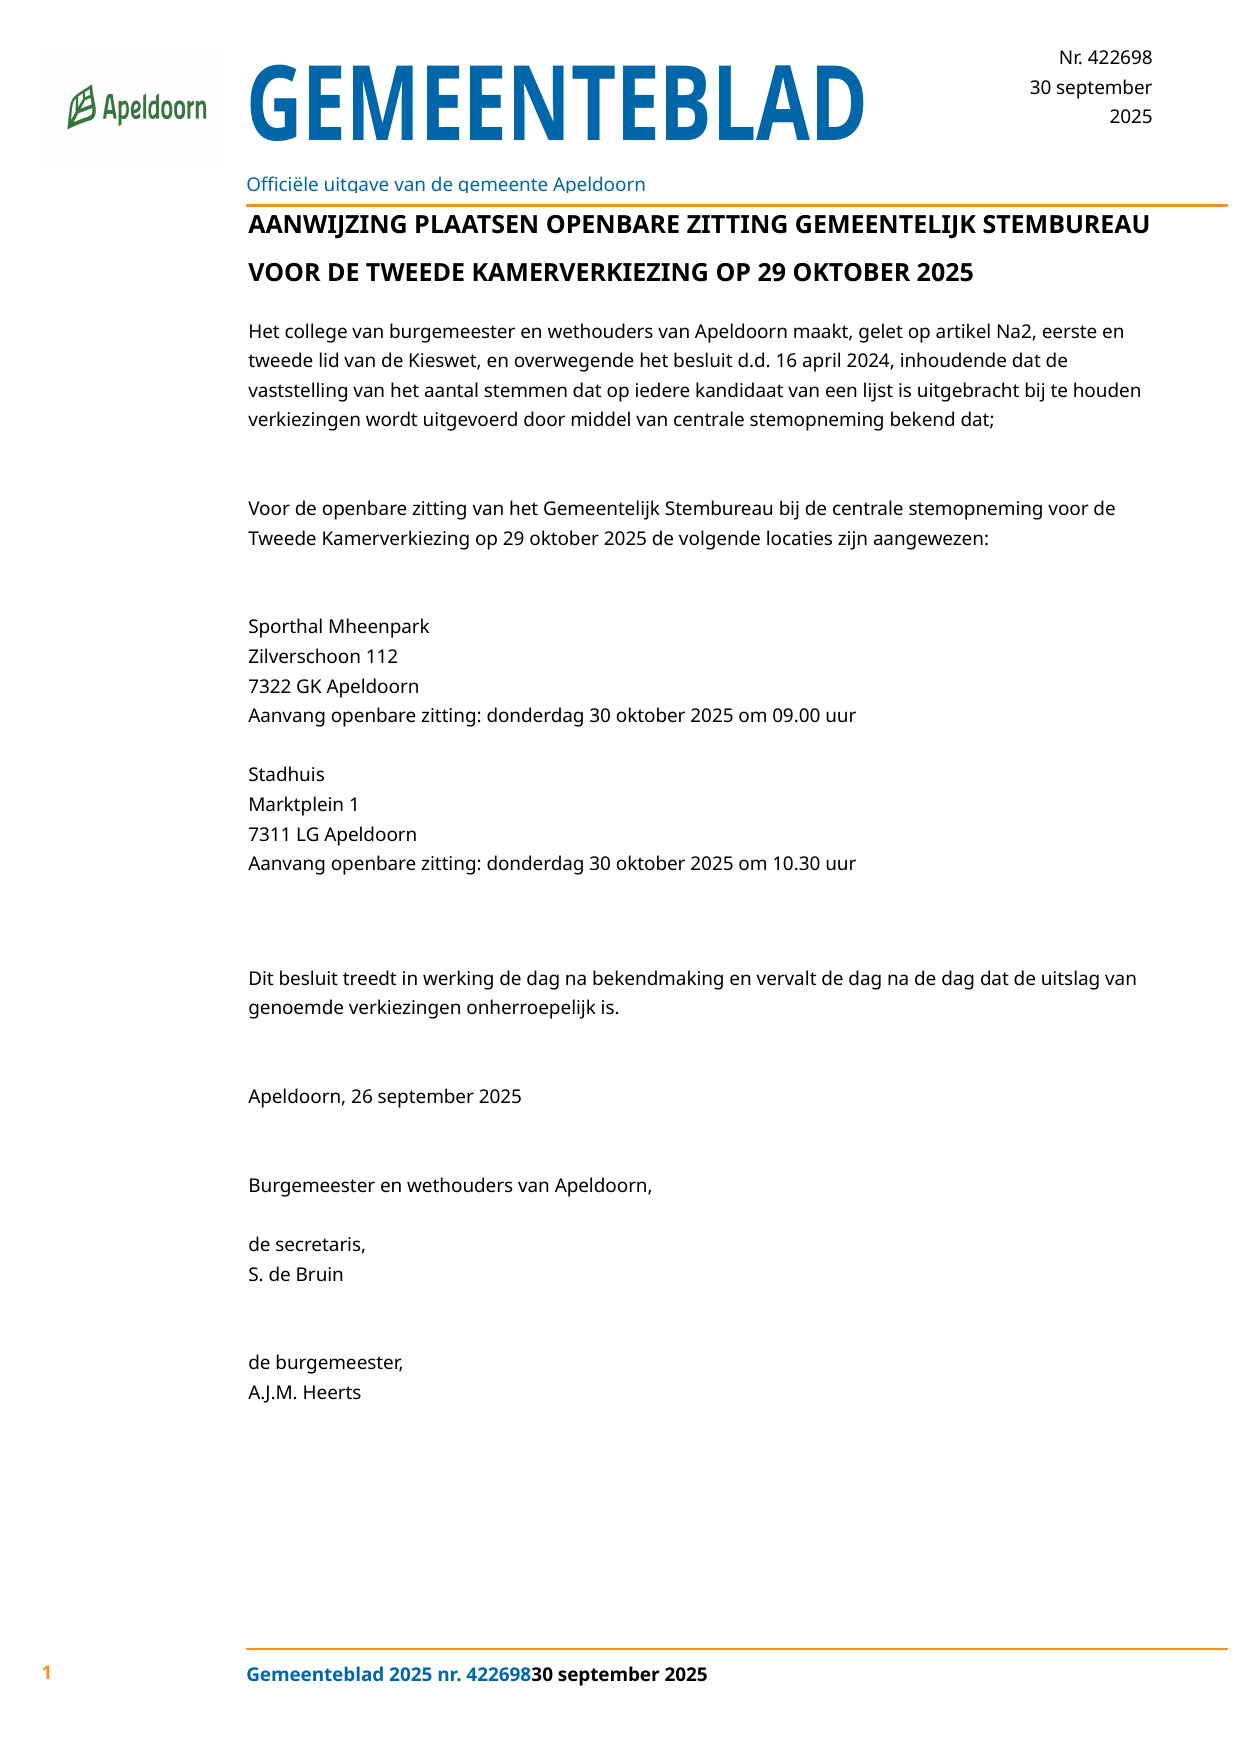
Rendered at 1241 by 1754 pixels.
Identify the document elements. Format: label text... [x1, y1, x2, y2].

text Zilverschoon 112 [248, 643, 1152, 669]
text Voor de openbare zitting van het Gemeentelijk Stembureau bij de centrale stemopneming voor de Tweede Kamerverkiezing op 29 oktober 2025 de volgende locaties zijn aangewezen: [248, 495, 1152, 551]
text 7322 GK Apeldoorn [248, 673, 1152, 699]
text 7311 LG Apeldoorn [248, 821, 1152, 847]
text Sporthal Mheenpark [248, 614, 1152, 639]
text AANWIJZING PLAATSEN OPENBARE ZITTING GEMEENTELIJK STEMBUREAU VOOR DE TWEEDE KAMERVERKIEZING OP 29 OKTOBER 2025 [248, 207, 1152, 288]
text Apeldoorn, 26 september 2025 [248, 1083, 1152, 1109]
text Marktplein 1 [248, 791, 1152, 817]
text Stadhuis [248, 762, 1152, 787]
text de secretaris, [248, 1231, 1152, 1257]
text de burgemeester, [248, 1349, 1152, 1375]
text Dit besluit treedt in werking de dag na bekendmaking en vervalt de dag na de dag dat de uitslag van genoemde verkiezingen onherroepelijk is. [248, 965, 1152, 1020]
text A.J.M. Heerts [248, 1379, 1152, 1405]
picture [41, 47, 231, 172]
text S. de Bruin [248, 1261, 1152, 1286]
text Burgemeester en wethouders van Apeldoorn, [248, 1172, 1152, 1198]
text Aanvang openbare zitting: donderdag 30 oktober 2025 om 09.00 uur [248, 702, 1152, 728]
text Aanvang openbare zitting: donderdag 30 oktober 2025 om 10.30 uur [248, 850, 1152, 876]
text Het college van burgemeester en wethouders van Apeldoorn maakt, gelet op artikel Na2, eerste en tweede lid van de Kieswet, en overwegende het besluit d.d. 16 april 2024, inhoudende dat de vaststelling van het aantal stemmen dat op iedere kandidaat van een lijst is uitgebracht bij te houden verkiezingen wordt uitgevoerd door middel van centrale stemopneming bekend dat; [248, 318, 1152, 432]
